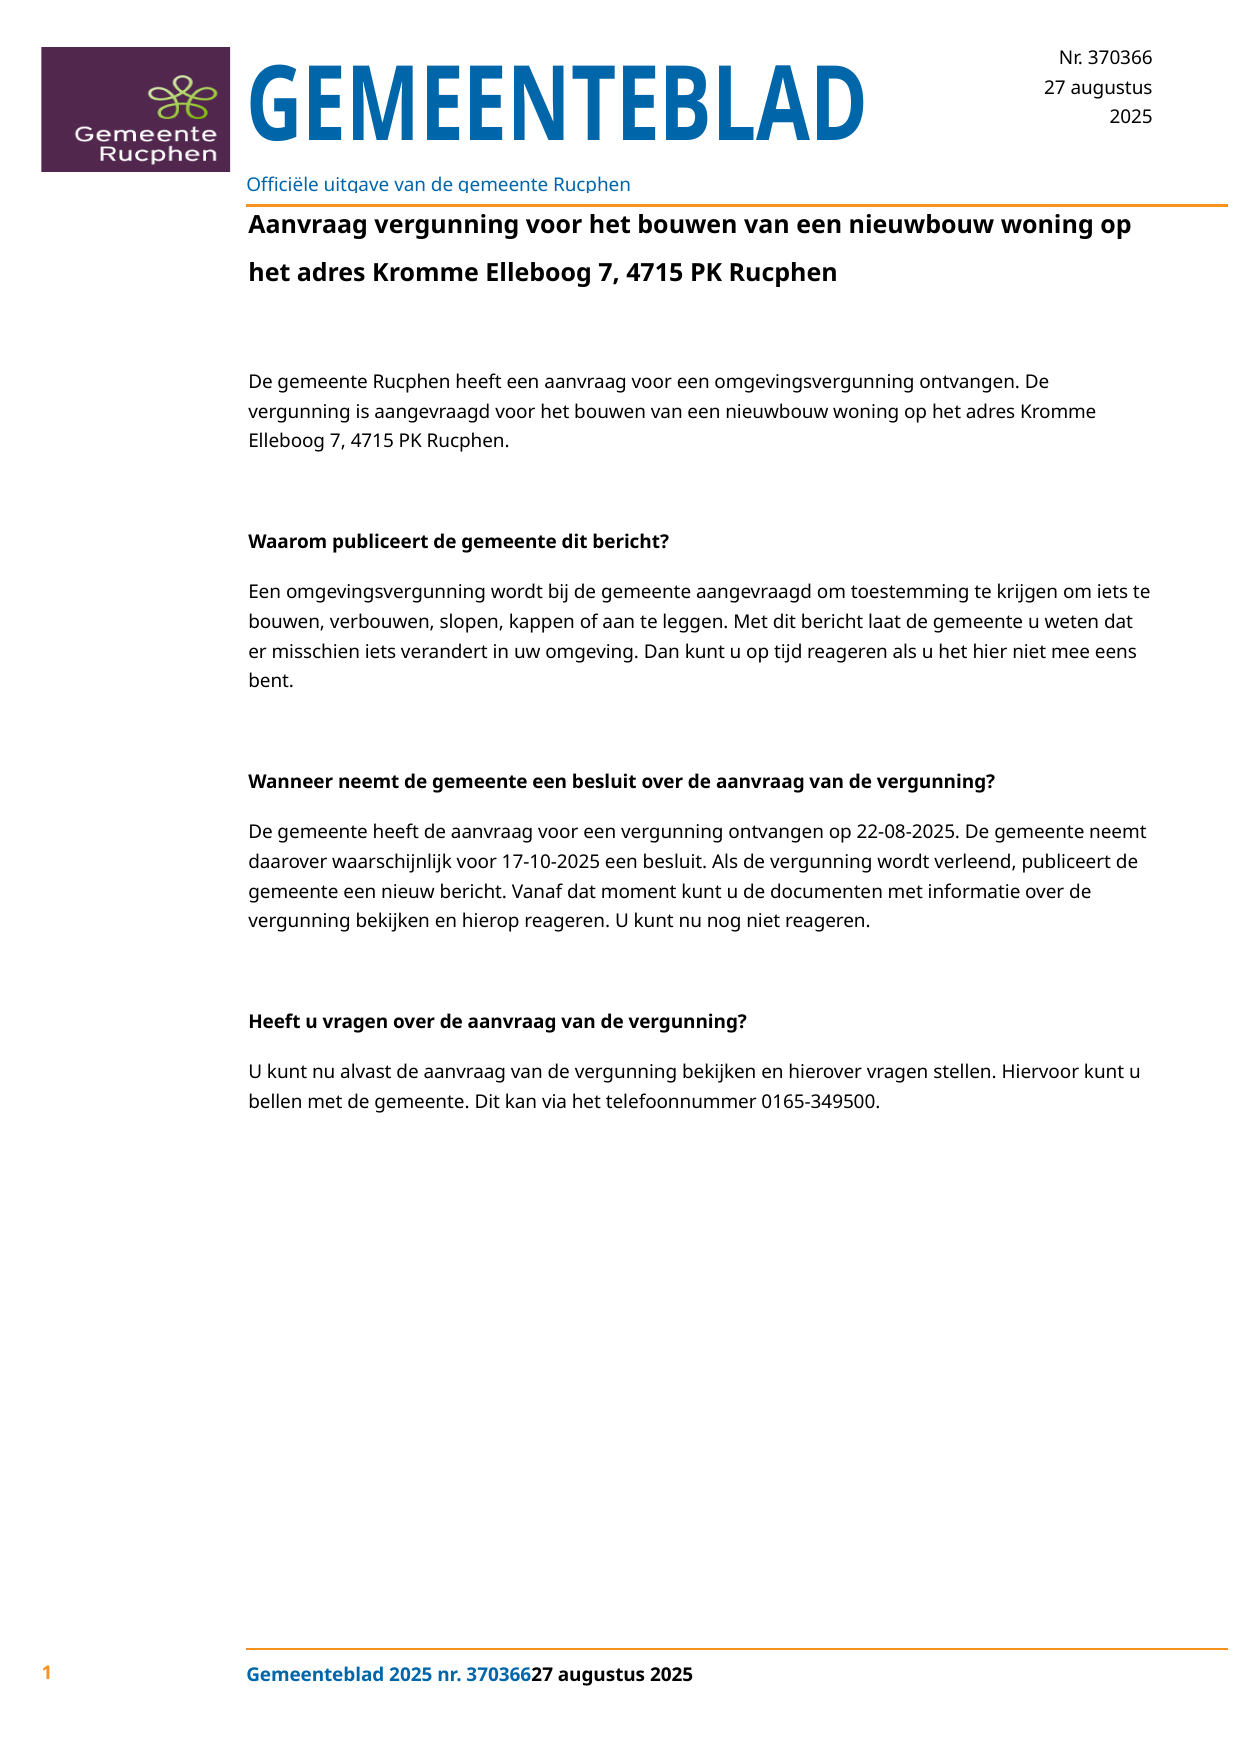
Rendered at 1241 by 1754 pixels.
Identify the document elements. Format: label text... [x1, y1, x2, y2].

text Waarom publiceert de gemeente dit bericht? [248, 528, 1152, 554]
text Aanvraag vergunning voor het bouwen van een nieuwbouw woning op het adres Kromme Elleboog 7, 4715 PK Rucphen [248, 207, 1152, 288]
text Wanneer neemt de gemeente een besluit over de aanvraag van de vergunning? [248, 768, 1152, 794]
text Heeft u vragen over de aanvraag van de vergunning? [248, 1008, 1152, 1034]
text U kunt nu alvast de aanvraag van de vergunning bekijken en hierover vragen stellen. Hiervoor kunt u bellen met de gemeente. Dit kan via het telefoonnummer 0165-349500. [248, 1059, 1152, 1114]
picture [41, 47, 231, 172]
text Een omgevingsvergunning wordt bij de gemeente aangevraagd om toestemming te krijgen om iets te bouwen, verbouwen, slopen, kappen of aan te leggen. Met dit bericht laat de gemeente u weten dat er misschien iets verandert in uw omgeving. Dan kunt u op tijd reageren als u het hier niet mee eens bent. [248, 579, 1152, 693]
text De gemeente heeft de aanvraag voor een vergunning ontvangen op 22-08-2025. De gemeente neemt daarover waarschijnlijk voor 17-10-2025 een besluit. Als de vergunning wordt verleend, publiceert de gemeente een nieuw bericht. Vanaf dat moment kunt u de documenten met informatie over de vergunning bekijken en hierop reageren. U kunt nu nog niet reageren. [248, 819, 1152, 933]
text De gemeente Rucphen heeft een aanvraag voor een omgevingsvergunning ontvangen. De vergunning is aangevraagd voor het bouwen van een nieuwbouw woning op het adres Kromme Elleboog 7, 4715 PK Rucphen. [248, 368, 1152, 453]
